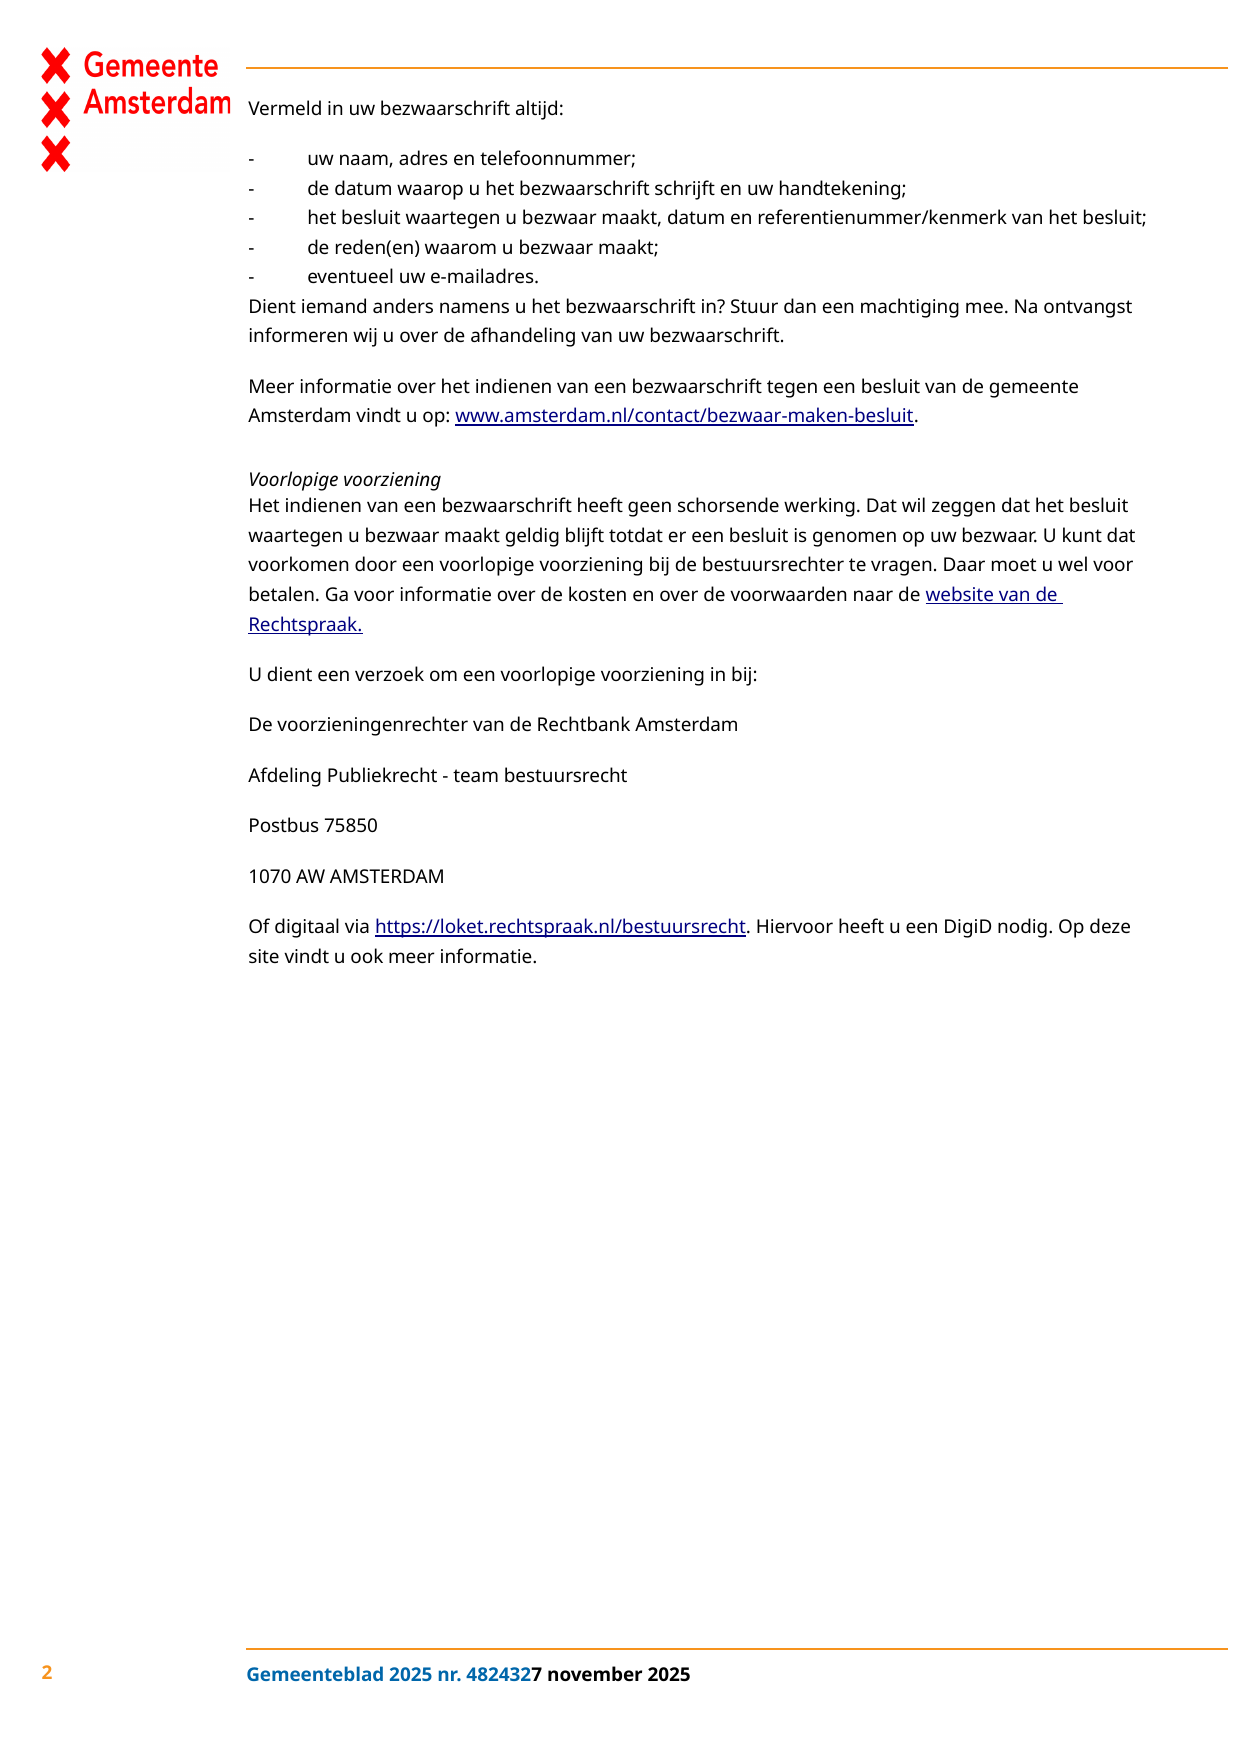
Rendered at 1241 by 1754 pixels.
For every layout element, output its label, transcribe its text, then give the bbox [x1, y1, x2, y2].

text Postbus 75850 [248, 812, 1152, 838]
text Voorlopige voorziening [248, 467, 1152, 492]
text Afdeling Publiekrecht - team bestuursrecht [248, 762, 1152, 788]
text De voorzieningenrechter van de Rechtbank Amsterdam [248, 712, 1152, 737]
text Het indienen van een bezwaarschrift heeft geen schorsende werking. Dat wil zeggen dat het besluit waartegen u bezwaar maakt geldig blijft totdat er een besluit is genomen op uw bezwaar. U kunt dat voorkomen door een voorlopige voorziening bij de bestuursrechter te vragen. Daar moet u wel voor betalen. Ga voor informatie over de kosten en over de voorwaarden naar de website van de Rechtspraak. [248, 492, 1152, 636]
list het besluit waartegen u bezwaar maakt, datum en referentienummer/kenmerk van het besluit; [248, 204, 1152, 230]
text 1070 AW AMSTERDAM [248, 863, 1152, 888]
text Meer informatie over het indienen van een bezwaarschrift tegen een besluit van de gemeente Amsterdam vindt u op: www.amsterdam.nl/contact/bezwaar-maken-besluit. [248, 373, 1152, 428]
list de datum waarop u het bezwaarschrift schrijft en uw handtekening; [248, 175, 1152, 201]
text U dient een verzoek om een voorlopige voorziening in bij: [248, 661, 1152, 687]
text Of digitaal via https://loket.rechtspraak.nl/bestuursrecht. Hiervoor heeft u een DigiD nodig. Op deze site vindt u ook meer informatie. [248, 913, 1152, 968]
text Vermeld in uw bezwaarschrift altijd: [248, 95, 1152, 121]
list de reden(en) waarom u bezwaar maakt; [248, 234, 1152, 260]
picture [41, 47, 231, 172]
text Dient iemand anders namens u het bezwaarschrift in? Stuur dan een machtiging mee. Na ontvangst informeren wij u over de afhandeling van uw bezwaarschrift. [248, 293, 1152, 348]
list uw naam, adres en telefoonnummer; [248, 145, 1152, 171]
list eventueel uw e-mailadres. [248, 263, 1152, 289]
